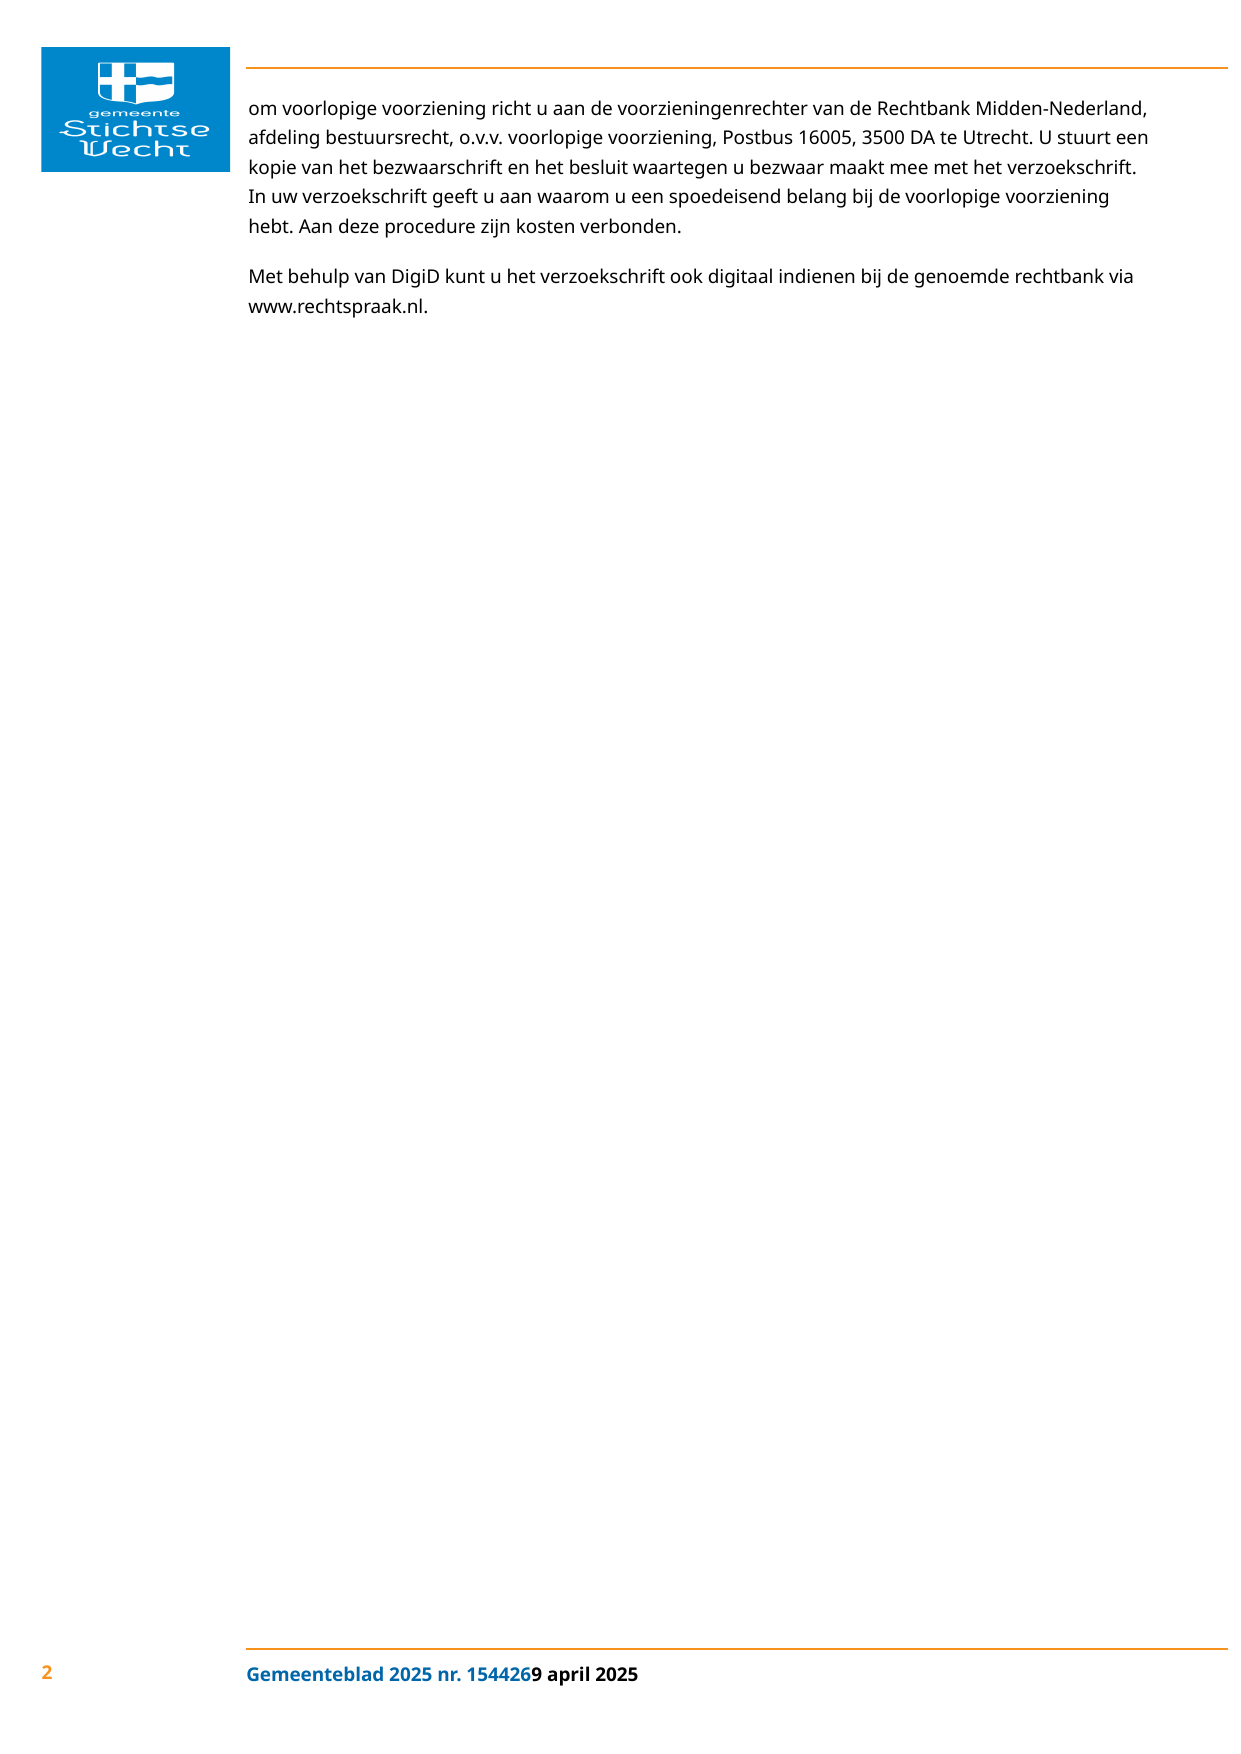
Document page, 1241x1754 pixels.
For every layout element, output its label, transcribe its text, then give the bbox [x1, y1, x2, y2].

text om voorlopige voorziening richt u aan de voorzieningenrechter van de Rechtbank Midden-Nederland, afdeling bestuursrecht, o.v.v. voorlopige voorziening, Postbus 16005, 3500 DA te Utrecht. U stuurt een kopie van het bezwaarschrift en het besluit waartegen u bezwaar maakt mee met het verzoekschrift. In uw verzoekschrift geeft u aan waarom u een spoedeisend belang bij de voorlopige voorziening hebt. Aan deze procedure zijn kosten verbonden. [248, 95, 1152, 239]
text Met behulp van DigiD kunt u het verzoekschrift ook digitaal indienen bij de genoemde rechtbank via www.rechtspraak.nl. [248, 263, 1152, 319]
picture [99, 63, 135, 101]
picture [137, 63, 174, 103]
